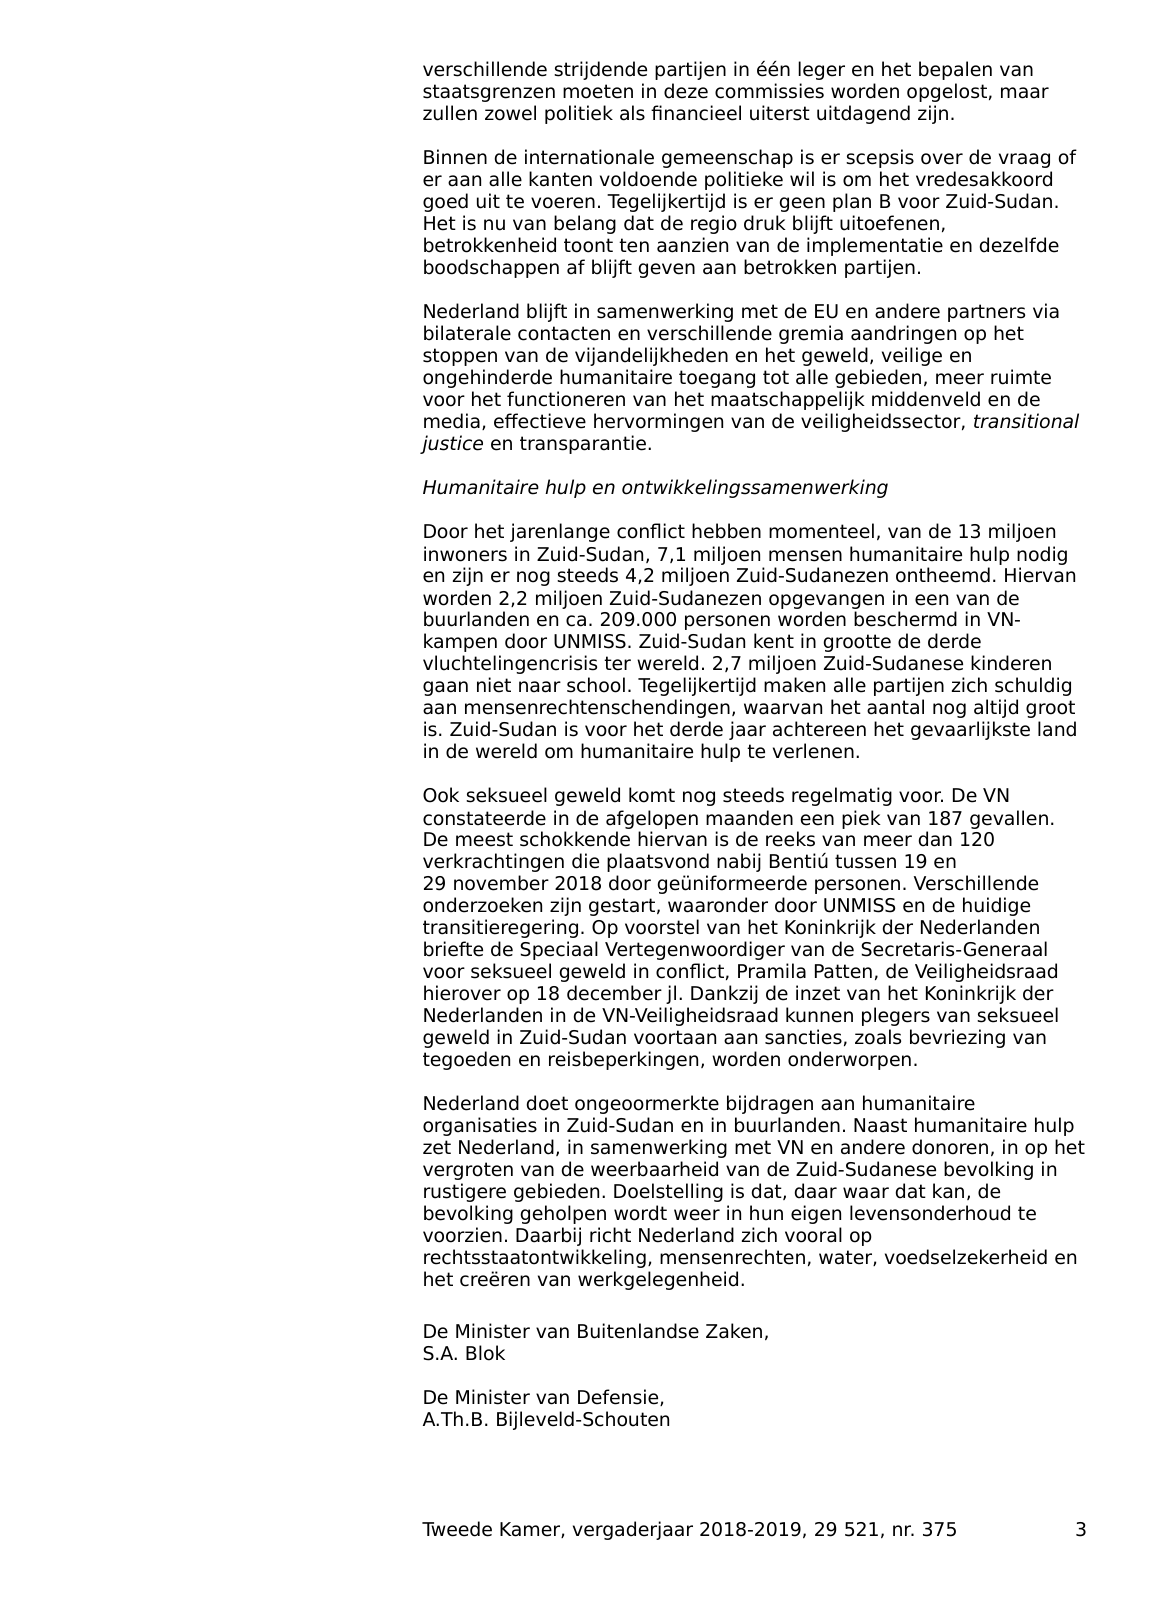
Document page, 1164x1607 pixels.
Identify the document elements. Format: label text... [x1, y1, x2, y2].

text Nederland doet ongeoormerkte bijdragen aan humanitaire organisaties in Zuid-Sudan en in buurlanden. Naast humanitaire hulp zet Nederland, in samenwerking met VN en andere donoren, in op het vergroten van de weerbaarheid van de Zuid-Sudanese bevolking in rustigere gebieden. Doelstelling is dat, daar waar dat kan, de bevolking geholpen wordt weer in hun eigen levensonderhoud te voorzien. Daarbij richt Nederland zich vooral op rechtsstaatontwikkeling, mensenrechten, water, voedselzekerheid en het creëren van werkgelegenheid. [422, 1093, 1087, 1291]
text Ook seksueel geweld komt nog steeds regelmatig voor. De VN constateerde in de afgelopen maanden een piek van 187 gevallen. De meest schokkende hiervan is de reeks van meer dan 120 verkrachtingen die plaatsvond nabij Bentiú tussen 19 en 29 november 2018 door geüniformeerde personen. Verschillende onderzoeken zijn gestart, waaronder door UNMISS en de huidige transitieregering. Op voorstel van het Koninkrijk der Nederlanden briefte de Speciaal Vertegenwoordiger van de Secretaris-Generaal voor seksueel geweld in conflict, Pramila Patten, de Veiligheidsraad hierover op 18 december jl. Dankzij de inzet van het Koninkrijk der Nederlanden in de VN-Veiligheidsraad kunnen plegers van seksueel geweld in Zuid-Sudan voortaan aan sancties, zoals bevriezing van tegoeden en reisbeperkingen, worden onderworpen. [422, 785, 1087, 1071]
text verschillende strijdende partijen in één leger en het bepalen van staatsgrenzen moeten in deze commissies worden opgelost, maar zullen zowel politiek als financieel uiterst uitdagend zijn. [422, 59, 1087, 125]
text Nederland blijft in samenwerking met de EU en andere partners via bilaterale contacten en verschillende gremia aandringen op het stoppen van de vijandelijkheden en het geweld, veilige en ongehinderde humanitaire toegang tot alle gebieden, meer ruimte voor het functioneren van het maatschappelijk middenveld en de media, effectieve hervormingen van de veiligheidssector, transitional justice en transparantie. [422, 301, 1087, 455]
subtitle Humanitaire hulp en ontwikkelingssamenwerking [422, 477, 1087, 499]
text Door het jarenlange conflict hebben momenteel, van de 13 miljoen inwoners in Zuid-Sudan, 7,1 miljoen mensen humanitaire hulp nodig en zijn er nog steeds 4,2 miljoen Zuid-Sudanezen ontheemd. Hiervan worden 2,2 miljoen Zuid-Sudanezen opgevangen in een van de buurlanden en ca. 209.000 personen worden beschermd in VN-kampen door UNMISS. Zuid-Sudan kent in grootte de derde vluchtelingencrisis ter wereld. 2,7 miljoen Zuid-Sudanese kinderen gaan niet naar school. Tegelijkertijd maken alle partijen zich schuldig aan mensenrechtenschendingen, waarvan het aantal nog altijd groot is. Zuid-Sudan is voor het derde jaar achtereen het gevaarlijkste land in de wereld om humanitaire hulp te verlenen. [422, 521, 1087, 763]
text De Minister van Buitenlandse Zaken, S.A. Blok [422, 1321, 1087, 1365]
text Binnen de internationale gemeenschap is er scepsis over de vraag of er aan alle kanten voldoende politieke wil is om het vredesakkoord goed uit te voeren. Tegelijkertijd is er geen plan B voor Zuid-Sudan. Het is nu van belang dat de regio druk blijft uitoefenen, betrokkenheid toont ten aanzien van de implementatie en dezelfde boodschappen af blijft geven aan betrokken partijen. [422, 147, 1087, 279]
text De Minister van Defensie, A.Th.B. Bijleveld-Schouten [422, 1387, 1087, 1431]
